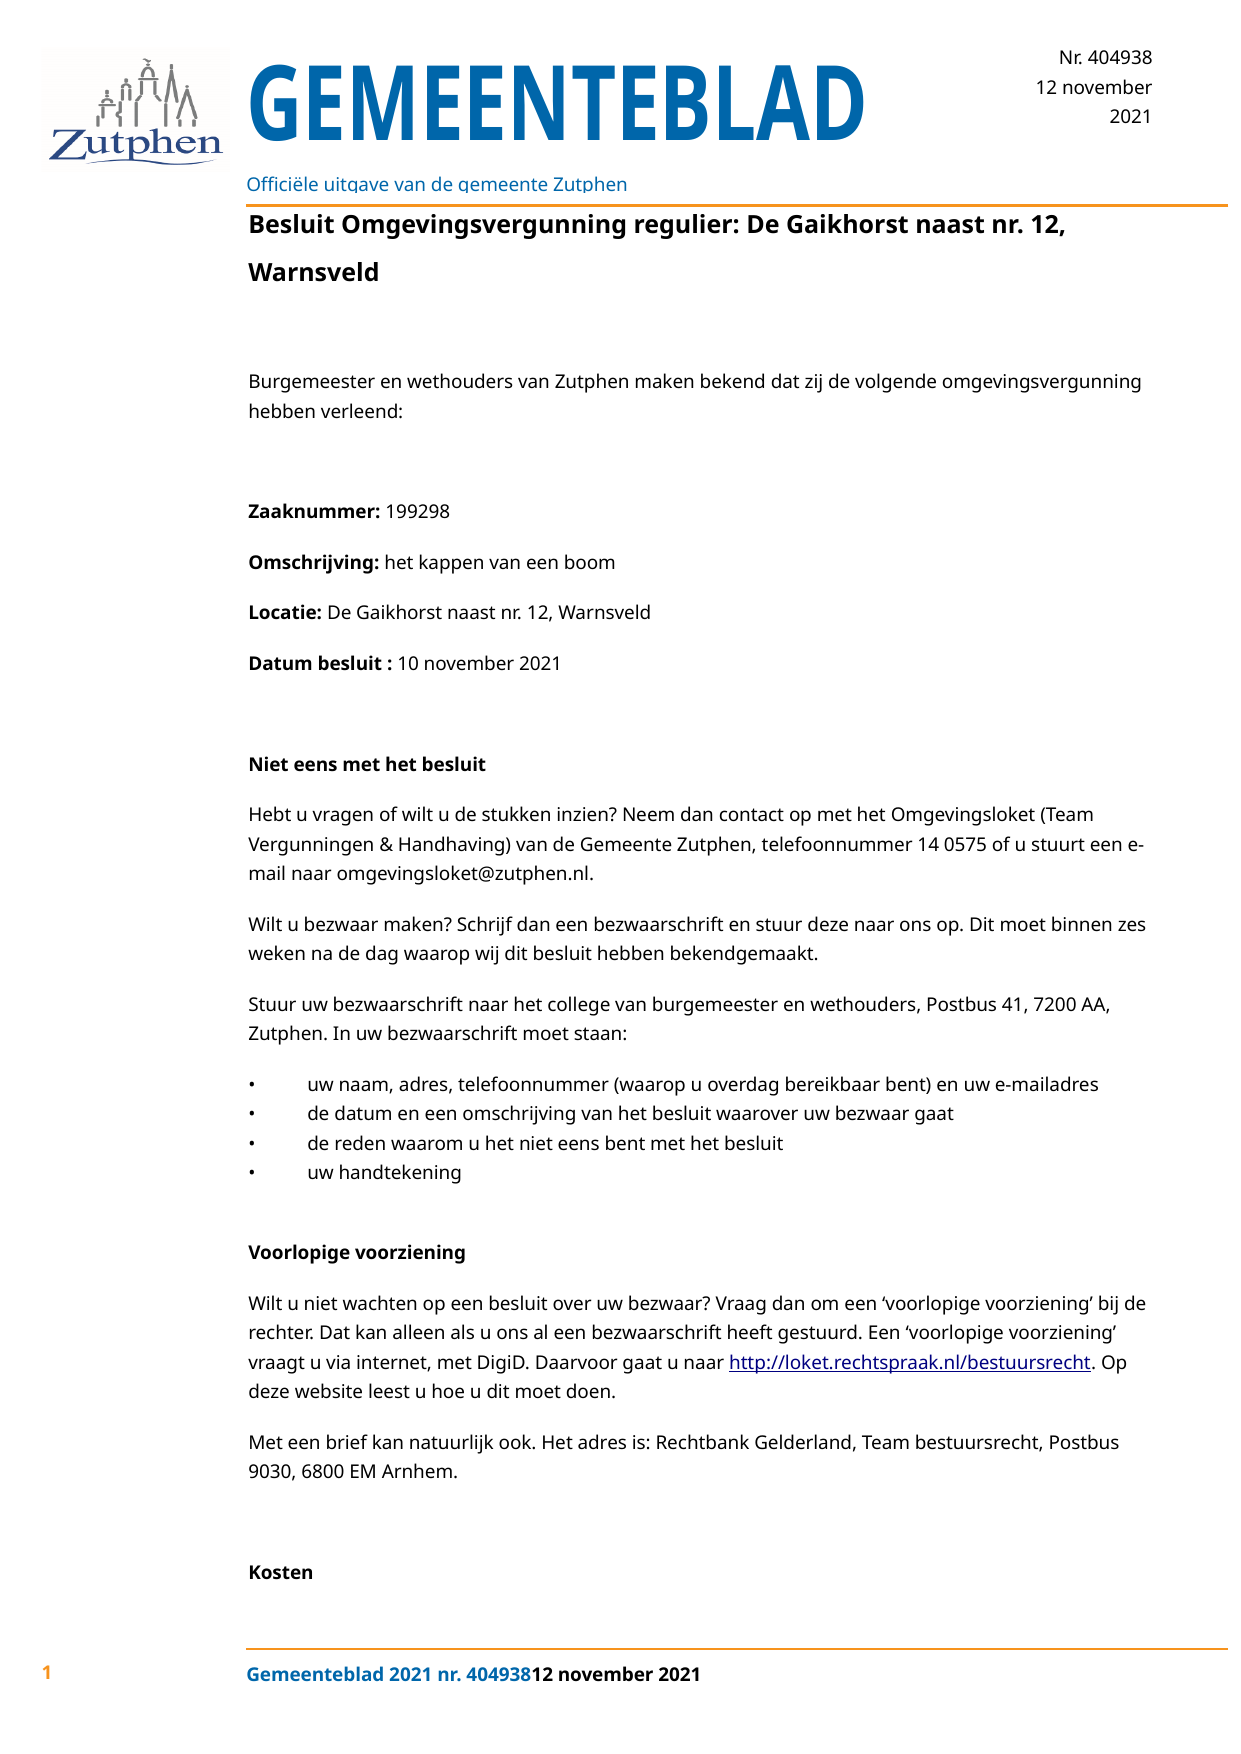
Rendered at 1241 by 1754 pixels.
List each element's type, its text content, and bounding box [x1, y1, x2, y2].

text Zaaknummer: 199298 [248, 499, 1152, 524]
text Kosten [248, 1559, 1152, 1585]
text Voorlopige voorziening [248, 1239, 1152, 1265]
text Besluit Omgevingsvergunning regulier: De Gaikhorst naast nr. 12, Warnsveld [248, 207, 1152, 288]
list uw handtekening [248, 1159, 1152, 1185]
list de datum en een omschrijving van het besluit waarover uw bezwaar gaat [248, 1100, 1152, 1126]
text Stuur uw bezwaarschrift naar het college van burgemeester en wethouders, Postbus 41, 7200 AA, Zutphen. In uw bezwaarschrift moet staan: [248, 991, 1152, 1046]
text Met een brief kan natuurlijk ook. Het adres is: Rechtbank Gelderland, Team bestuursrecht, Postbus 9030, 6800 EM Arnhem. [248, 1429, 1152, 1484]
text Burgemeester en wethouders van Zutphen maken bekend dat zij de volgende omgevingsvergunning hebben verleend: [248, 368, 1152, 424]
text Niet eens met het besluit [248, 751, 1152, 777]
picture [41, 47, 231, 172]
text Wilt u bezwaar maken? Schrijf dan een bezwaarschrift en stuur deze naar ons op. Dit moet binnen zes weken na de dag waarop wij dit besluit hebben bekendgemaakt. [248, 911, 1152, 966]
text Hebt u vragen of wilt u de stukken inzien? Neem dan contact op met het Omgevingsloket (Team Vergunningen & Handhaving) van de Gemeente Zutphen, telefoonnummer 14 0575 of u stuurt een e-mail naar omgevingsloket@zutphen.nl. [248, 801, 1152, 886]
list uw naam, adres, telefoonnummer (waarop u overdag bereikbaar bent) en uw e-mailadres [248, 1071, 1152, 1097]
text Locatie: De Gaikhorst naast nr. 12, Warnsveld [248, 599, 1152, 625]
text Omschrijving: het kappen van een boom [248, 549, 1152, 575]
text Datum besluit : 10 november 2021 [248, 650, 1152, 676]
list de reden waarom u het niet eens bent met het besluit [248, 1130, 1152, 1156]
text Wilt u niet wachten op een besluit over uw bezwaar? Vraag dan om een ‘voorlopige voorziening’ bij de rechter. Dat kan alleen als u ons al een bezwaarschrift heeft gestuurd. Een ‘voorlopige voorziening’ vraagt u via internet, met DigiD. Daarvoor gaat u naar http://loket.rechtspraak.nl/bestuursrecht. Op deze website leest u hoe u dit moet doen. [248, 1290, 1152, 1404]
